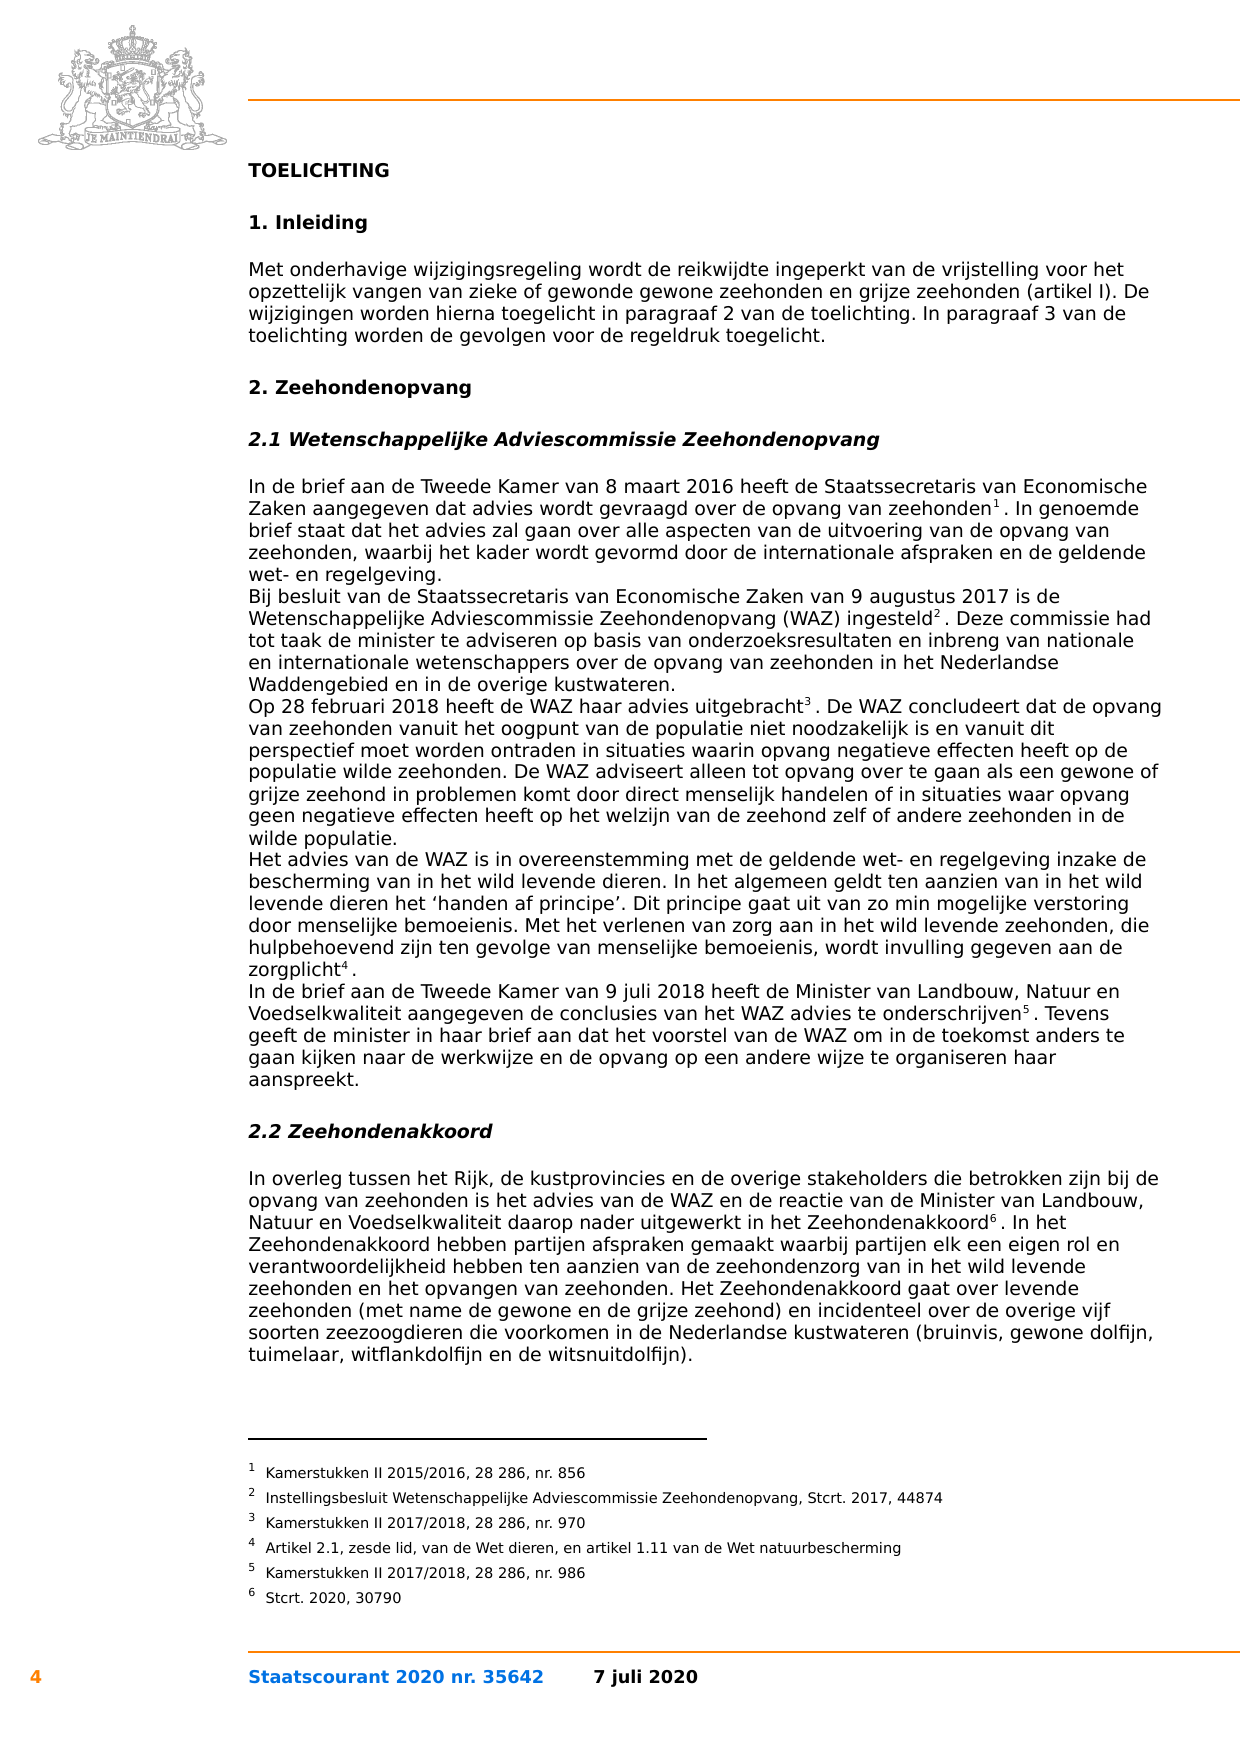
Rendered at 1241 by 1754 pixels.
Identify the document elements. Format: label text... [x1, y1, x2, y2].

text In overleg tussen het Rijk, de kustprovincies en de overige stakeholders die betrokken zijn bij de opvang van zeehonden is het advies van de WAZ en de reactie van de Minister van Landbouw, Natuur en Voedselkwaliteit daarop nader uitgewerkt in het Zeehondenakkoord. In het Zeehondenakkoord hebben partijen afspraken gemaakt waarbij partijen elk een eigen rol en verantwoordelijkheid hebben ten aanzien van de zeehondenzorg van in het wild levende zeehonden en het opvangen van zeehonden. Het Zeehondenakkoord gaat over levende zeehonden (met name de gewone en de grijze zeehond) en incidenteel over de overige vijf soorten zeezoogdieren die voorkomen in de Nederlandse kustwateren (bruinvis, gewone dolfijn, tuimelaar, witflankdolfijn en de witsnuitdolfijn). [248, 1168, 1163, 1366]
subtitle 2. Zeehondenopvang [248, 377, 1163, 399]
subtitle 2.2 Zeehondenakkoord [248, 1121, 1163, 1143]
text Stcrt. 2020, 30790 [248, 1586, 1163, 1608]
text Instellingsbesluit Wetenschappelijke Adviescommissie Zeehondenopvang, Stcrt. 2017, 44874 [248, 1486, 1163, 1508]
text Kamerstukken II 2017/2018, 28 286, nr. 970 [248, 1511, 1163, 1533]
text Het advies van de WAZ is in overeenstemming met de geldende wet- en regelgeving inzake de bescherming van in het wild levende dieren. In het algemeen geldt ten aanzien van in het wild levende dieren het ‘handen af principe’. Dit principe gaat uit van zo min mogelijke verstoring door menselijke bemoeienis. Met het verlenen van zorg aan in het wild levende zeehonden, die hulpbehoevend zijn ten gevolge van menselijke bemoeienis, wordt invulling gegeven aan de zorgplicht. [248, 849, 1163, 981]
text Kamerstukken II 2017/2018, 28 286, nr. 986 [248, 1561, 1163, 1583]
subtitle 1. Inleiding [248, 212, 1163, 234]
picture [38, 25, 227, 150]
text In de brief aan de Tweede Kamer van 9 juli 2018 heeft de Minister van Landbouw, Natuur en Voedselkwaliteit aangegeven de conclusies van het WAZ advies te onderschrijven. Tevens geeft de minister in haar brief aan dat het voorstel van de WAZ om in de toekomst anders te gaan kijken naar de werkwijze en de opvang op een andere wijze te organiseren haar aanspreekt. [248, 981, 1163, 1091]
text Artikel 2.1, zesde lid, van de Wet dieren, en artikel 1.11 van de Wet natuurbescherming [248, 1536, 1163, 1558]
text Op 28 februari 2018 heeft de WAZ haar advies uitgebracht. De WAZ concludeert dat de opvang van zeehonden vanuit het oogpunt van de populatie niet noodzakelijk is en vanuit dit perspectief moet worden ontraden in situaties waarin opvang negatieve effecten heeft op de populatie wilde zeehonden. De WAZ adviseert alleen tot opvang over te gaan als een gewone of grijze zeehond in problemen komt door direct menselijk handelen of in situaties waar opvang geen negatieve effecten heeft op het welzijn van de zeehond zelf of andere zeehonden in de wilde populatie. [248, 696, 1163, 849]
subtitle 2.1 Wetenschappelijke Adviescommissie Zeehondenopvang [248, 429, 1163, 451]
text Bij besluit van de Staatssecretaris van Economische Zaken van 9 augustus 2017 is de Wetenschappelijke Adviescommissie Zeehondenopvang (WAZ) ingesteld. Deze commissie had tot taak de minister te adviseren op basis van onderzoeksresultaten en inbreng van nationale en internationale wetenschappers over de opvang van zeehonden in het Nederlandse Waddengebied en in de overige kustwateren. [248, 586, 1163, 696]
text Met onderhavige wijzigingsregeling wordt de reikwijdte ingeperkt van de vrijstelling voor het opzettelijk vangen van zieke of gewonde gewone zeehonden en grijze zeehonden (artikel I). De wijzigingen worden hierna toegelicht in paragraaf 2 van de toelichting. In paragraaf 3 van de toelichting worden de gevolgen voor de regeldruk toegelicht. [248, 259, 1163, 347]
text Kamerstukken II 2015/2016, 28 286, nr. 856 [248, 1461, 1163, 1483]
subtitle TOELICHTING [248, 160, 1163, 182]
text In de brief aan de Tweede Kamer van 8 maart 2016 heeft de Staatssecretaris van Economische Zaken aangegeven dat advies wordt gevraagd over de opvang van zeehonden. In genoemde brief staat dat het advies zal gaan over alle aspecten van de uitvoering van de opvang van zeehonden, waarbij het kader wordt gevormd door de internationale afspraken en de geldende wet- en regelgeving. [248, 476, 1163, 586]
